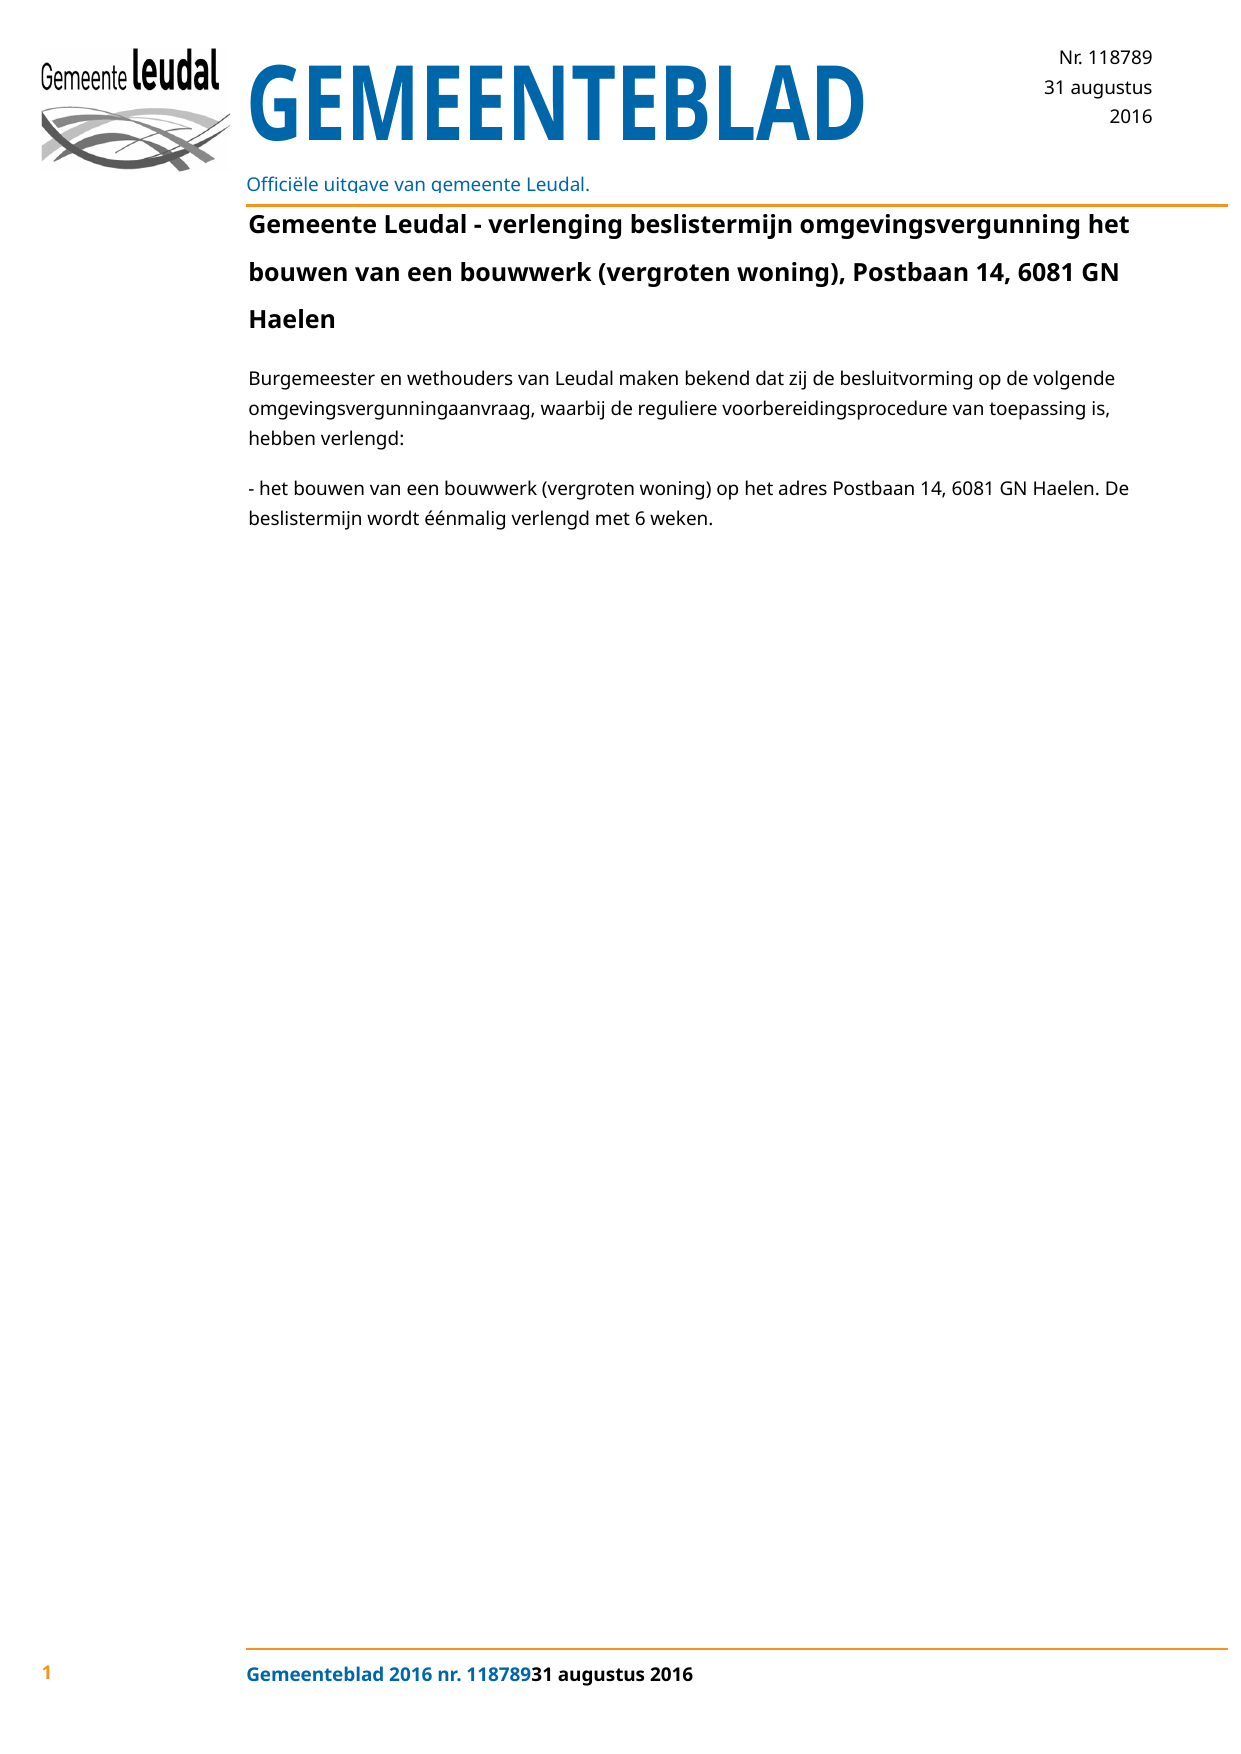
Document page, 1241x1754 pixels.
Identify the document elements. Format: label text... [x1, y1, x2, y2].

text - het bouwen van een bouwwerk (vergroten woning) op het adres Postbaan 14, 6081 GN Haelen. De beslistermijn wordt éénmalig verlengd met 6 weken. [248, 475, 1152, 530]
picture [41, 47, 231, 172]
text Gemeente Leudal - verlenging beslistermijn omgevingsvergunning het bouwen van een bouwwerk (vergroten woning), Postbaan 14, 6081 GN Haelen [248, 207, 1152, 336]
text Burgemeester en wethouders van Leudal maken bekend dat zij de besluitvorming op de volgende omgevingsvergunningaanvraag, waarbij de reguliere voorbereidingsprocedure van toepassing is, hebben verlengd: [248, 366, 1152, 450]
